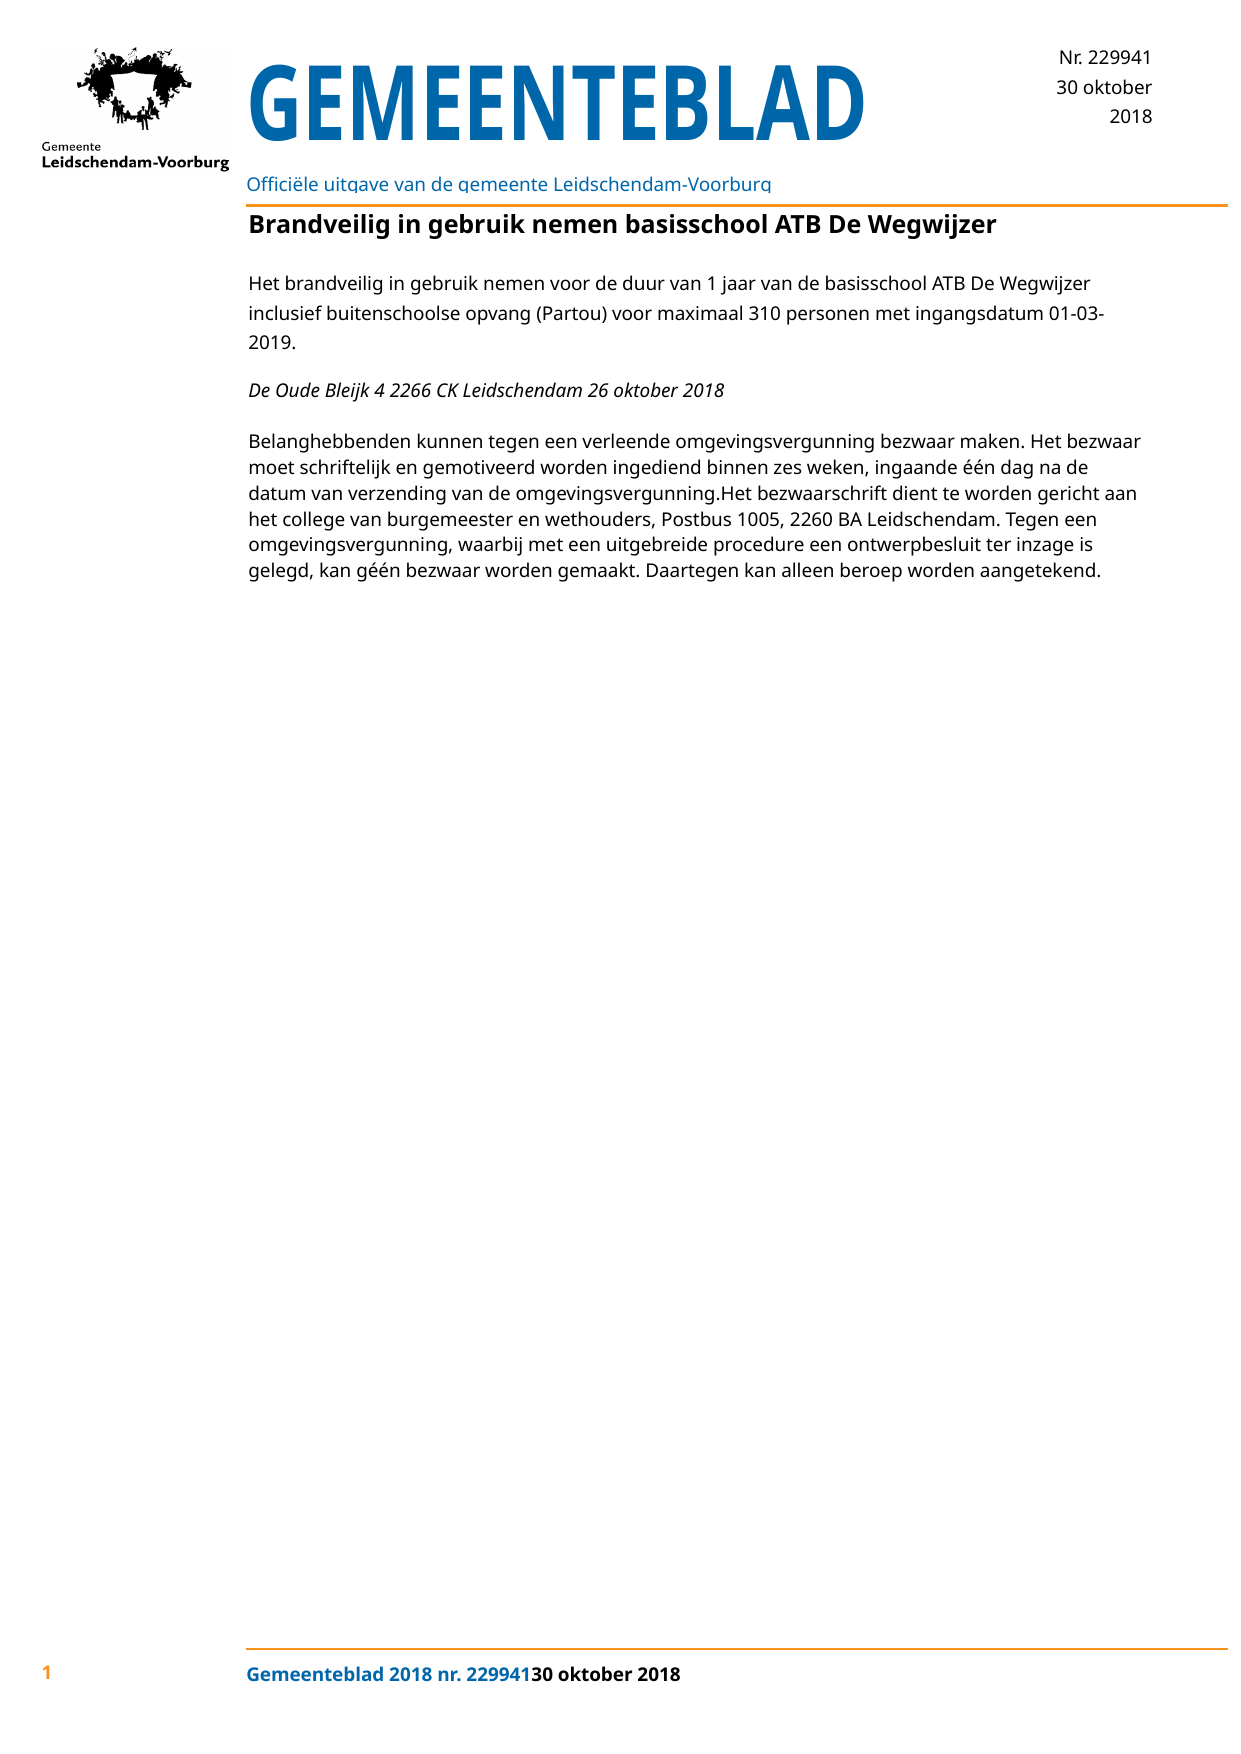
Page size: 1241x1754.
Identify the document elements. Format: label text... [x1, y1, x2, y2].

text Brandveilig in gebruik nemen basisschool ATB De Wegwijzer [248, 207, 1152, 241]
text De Oude Bleijk 4 2266 CK Leidschendam 26 oktober 2018 [248, 377, 1152, 403]
text Belanghebbenden kunnen tegen een verleende omgevingsvergunning bezwaar maken. Het bezwaar moet schriftelijk en gemotiveerd worden ingediend binnen zes weken, ingaande één dag na de datum van verzending van de omgevingsvergunning.Het bezwaarschrift dient te worden gericht aan het college van burgemeester en wethouders, Postbus 1005, 2260 BA Leidschendam. Tegen een omgevingsvergunning, waarbij met een uitgebreide procedure een ontwerpbesluit ter inzage is gelegd, kan géén bezwaar worden gemaakt. Daartegen kan alleen beroep worden aangetekend. [248, 429, 1152, 583]
text Het brandveilig in gebruik nemen voor de duur van 1 jaar van de basisschool ATB De Wegwijzer inclusief buitenschoolse opvang (Partou) voor maximaal 310 personen met ingangsdatum 01-03-2019. [248, 270, 1152, 355]
picture [41, 47, 231, 172]
